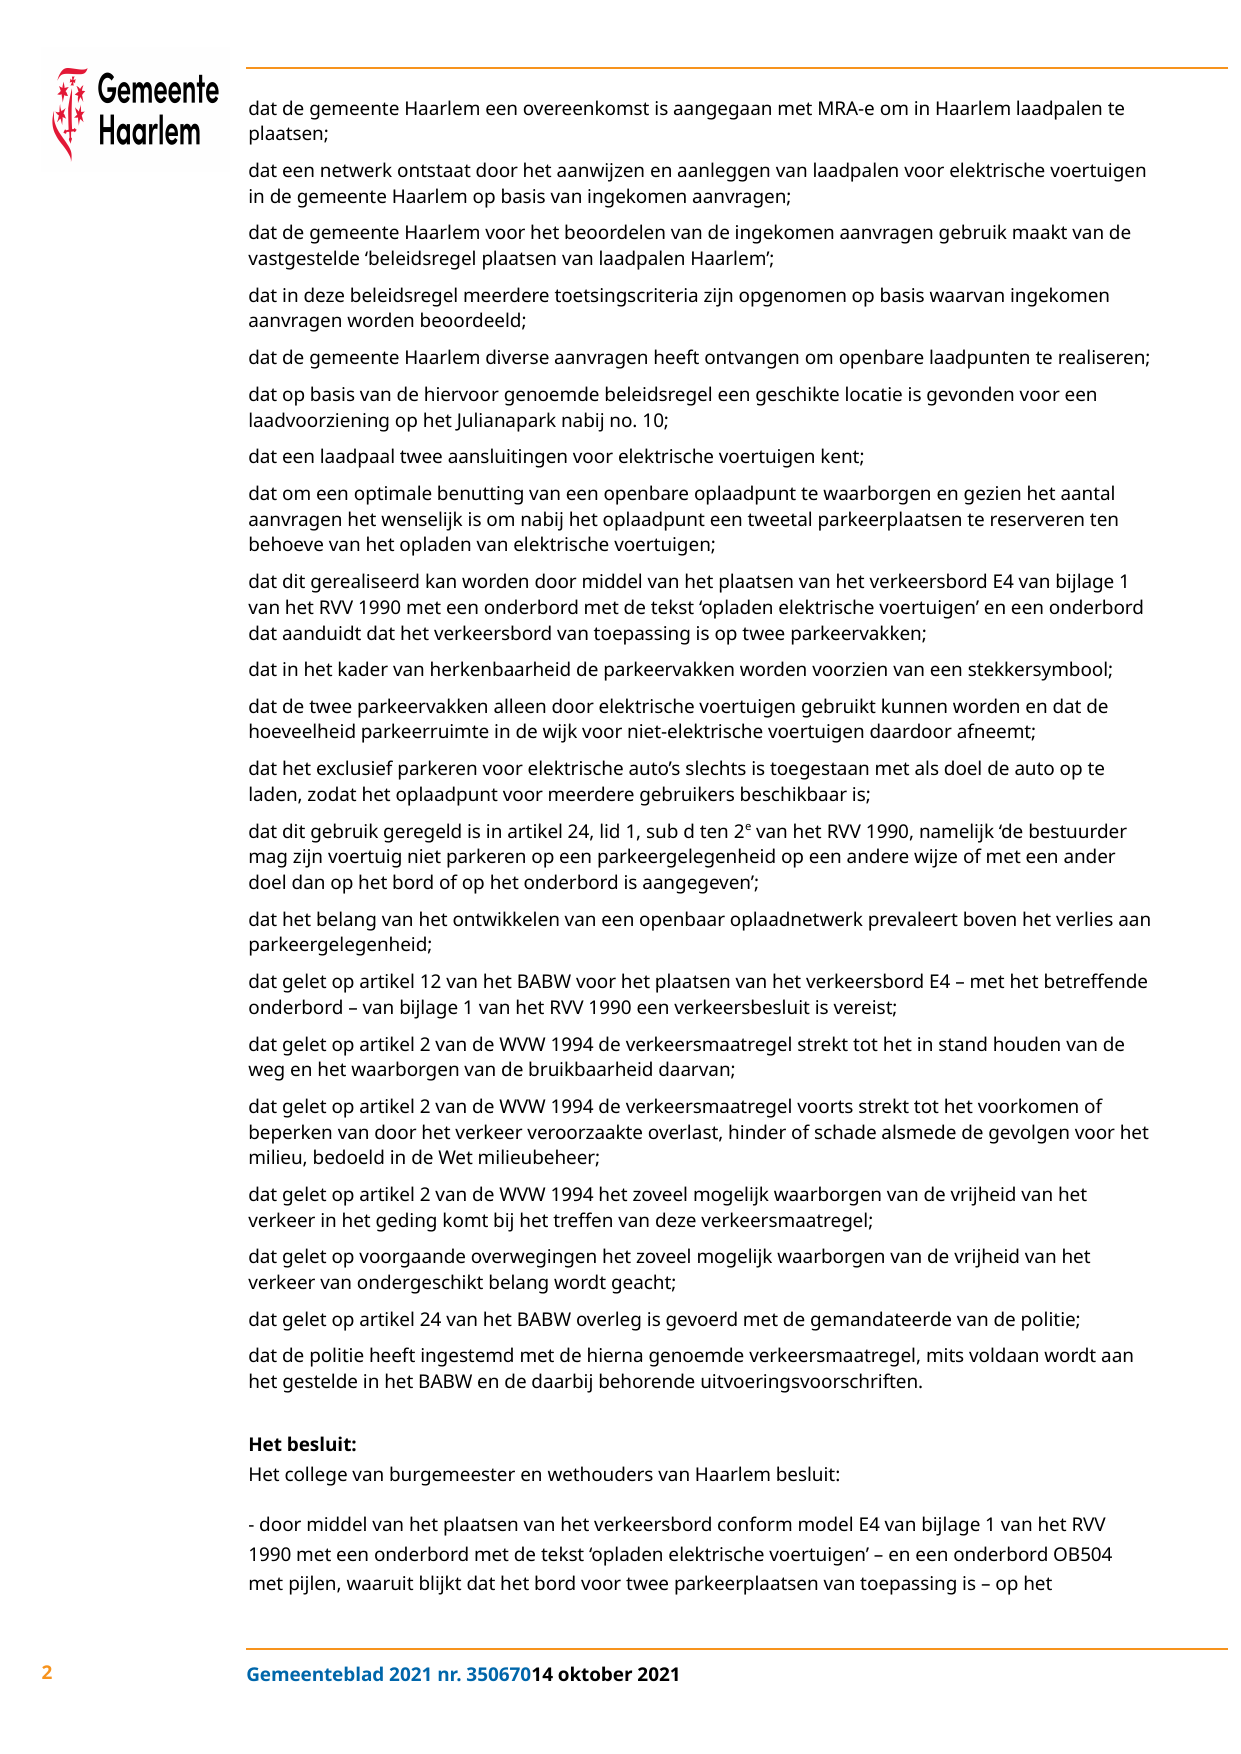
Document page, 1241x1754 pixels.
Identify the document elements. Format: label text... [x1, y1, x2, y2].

picture [41, 47, 231, 172]
text dat gelet op artikel 2 van de WVW 1994 de verkeersmaatregel voorts strekt tot het voorkomen of beperken van door het verkeer veroorzaakte overlast, hinder of schade alsmede de gevolgen voor het milieu, bedoeld in de Wet milieubeheer; [248, 1093, 1152, 1170]
text dat de politie heeft ingestemd met de hierna genoemde verkeersmaatregel, mits voldaan wordt aan het gestelde in het BABW en de daarbij behorende uitvoeringsvoorschriften. [248, 1343, 1152, 1394]
text dat gelet op voorgaande overwegingen het zoveel mogelijk waarborgen van de vrijheid van het verkeer van ondergeschikt belang wordt geacht; [248, 1244, 1152, 1295]
text dat de gemeente Haarlem diverse aanvragen heeft ontvangen om openbare laadpunten te realiseren; [248, 344, 1152, 370]
text dat de gemeente Haarlem een overeenkomst is aangegaan met MRA-e om in Haarlem laadpalen te plaatsen; [248, 95, 1152, 146]
text dat om een optimale benutting van een openbare oplaadpunt te waarborgen en gezien het aantal aanvragen het wenselijk is om nabij het oplaadpunt een tweetal parkeerplaatsen te reserveren ten behoeve van het opladen van elektrische voertuigen; [248, 480, 1152, 557]
text dat op basis van de hiervoor genoemde beleidsregel een geschikte locatie is gevonden voor een laadvoorziening op het Julianapark nabij no. 10; [248, 381, 1152, 432]
text dat dit gerealiseerd kan worden door middel van het plaatsen van het verkeersbord E4 van bijlage 1 van het RVV 1990 met een onderbord met de tekst ‘opladen elektrische voertuigen’ en een onderbord dat aanduidt dat het verkeersbord van toepassing is op twee parkeervakken; [248, 568, 1152, 645]
text - door middel van het plaatsen van het verkeersbord conform model E4 van bijlage 1 van het RVV 1990 met een onderbord met de tekst ‘opladen elektrische voertuigen’ – en een onderbord OB504 met pijlen, waaruit blijkt dat het bord voor twee parkeerplaatsen van toepassing is – op het [248, 1511, 1152, 1596]
text Het besluit: [248, 1431, 1152, 1457]
text dat een laadpaal twee aansluitingen voor elektrische voertuigen kent; [248, 443, 1152, 469]
text Het college van burgemeester en wethouders van Haarlem besluit: [248, 1461, 1152, 1486]
text dat het belang van het ontwikkelen van een openbaar oplaadnetwerk prevaleert boven het verlies aan parkeergelegenheid; [248, 906, 1152, 957]
text dat het exclusief parkeren voor elektrische auto’s slechts is toegestaan met als doel de auto op te laden, zodat het oplaadpunt voor meerdere gebruikers beschikbaar is; [248, 755, 1152, 807]
text dat dit gebruik geregeld is in artikel 24, lid 1, sub d ten 2e van het RVV 1990, namelijk ‘de bestuurder mag zijn voertuig niet parkeren op een parkeergelegenheid op een andere wijze of met een ander doel dan op het bord of op het onderbord is aangegeven’; [248, 818, 1152, 895]
text dat gelet op artikel 12 van het BABW voor het plaatsen van het verkeersbord E4 – met het betreffende onderbord – van bijlage 1 van het RVV 1990 een verkeersbesluit is vereist; [248, 968, 1152, 1020]
text dat gelet op artikel 2 van de WVW 1994 de verkeersmaatregel strekt tot het in stand houden van de weg en het waarborgen van de bruikbaarheid daarvan; [248, 1031, 1152, 1082]
text dat de gemeente Haarlem voor het beoordelen van de ingekomen aanvragen gebruik maakt van de vastgestelde ‘beleidsregel plaatsen van laadpalen Haarlem’; [248, 219, 1152, 271]
text dat in het kader van herkenbaarheid de parkeervakken worden voorzien van een stekkersymbool; [248, 656, 1152, 682]
text dat in deze beleidsregel meerdere toetsingscriteria zijn opgenomen op basis waarvan ingekomen aanvragen worden beoordeeld; [248, 282, 1152, 333]
text dat gelet op artikel 24 van het BABW overleg is gevoerd met de gemandateerde van de politie; [248, 1306, 1152, 1332]
text dat gelet op artikel 2 van de WVW 1994 het zoveel mogelijk waarborgen van de vrijheid van het verkeer in het geding komt bij het treffen van deze verkeersmaatregel; [248, 1181, 1152, 1233]
text dat de twee parkeervakken alleen door elektrische voertuigen gebruikt kunnen worden en dat de hoeveelheid parkeerruimte in de wijk voor niet-elektrische voertuigen daardoor afneemt; [248, 693, 1152, 744]
text dat een netwerk ontstaat door het aanwijzen en aanleggen van laadpalen voor elektrische voertuigen in de gemeente Haarlem op basis van ingekomen aanvragen; [248, 157, 1152, 209]
